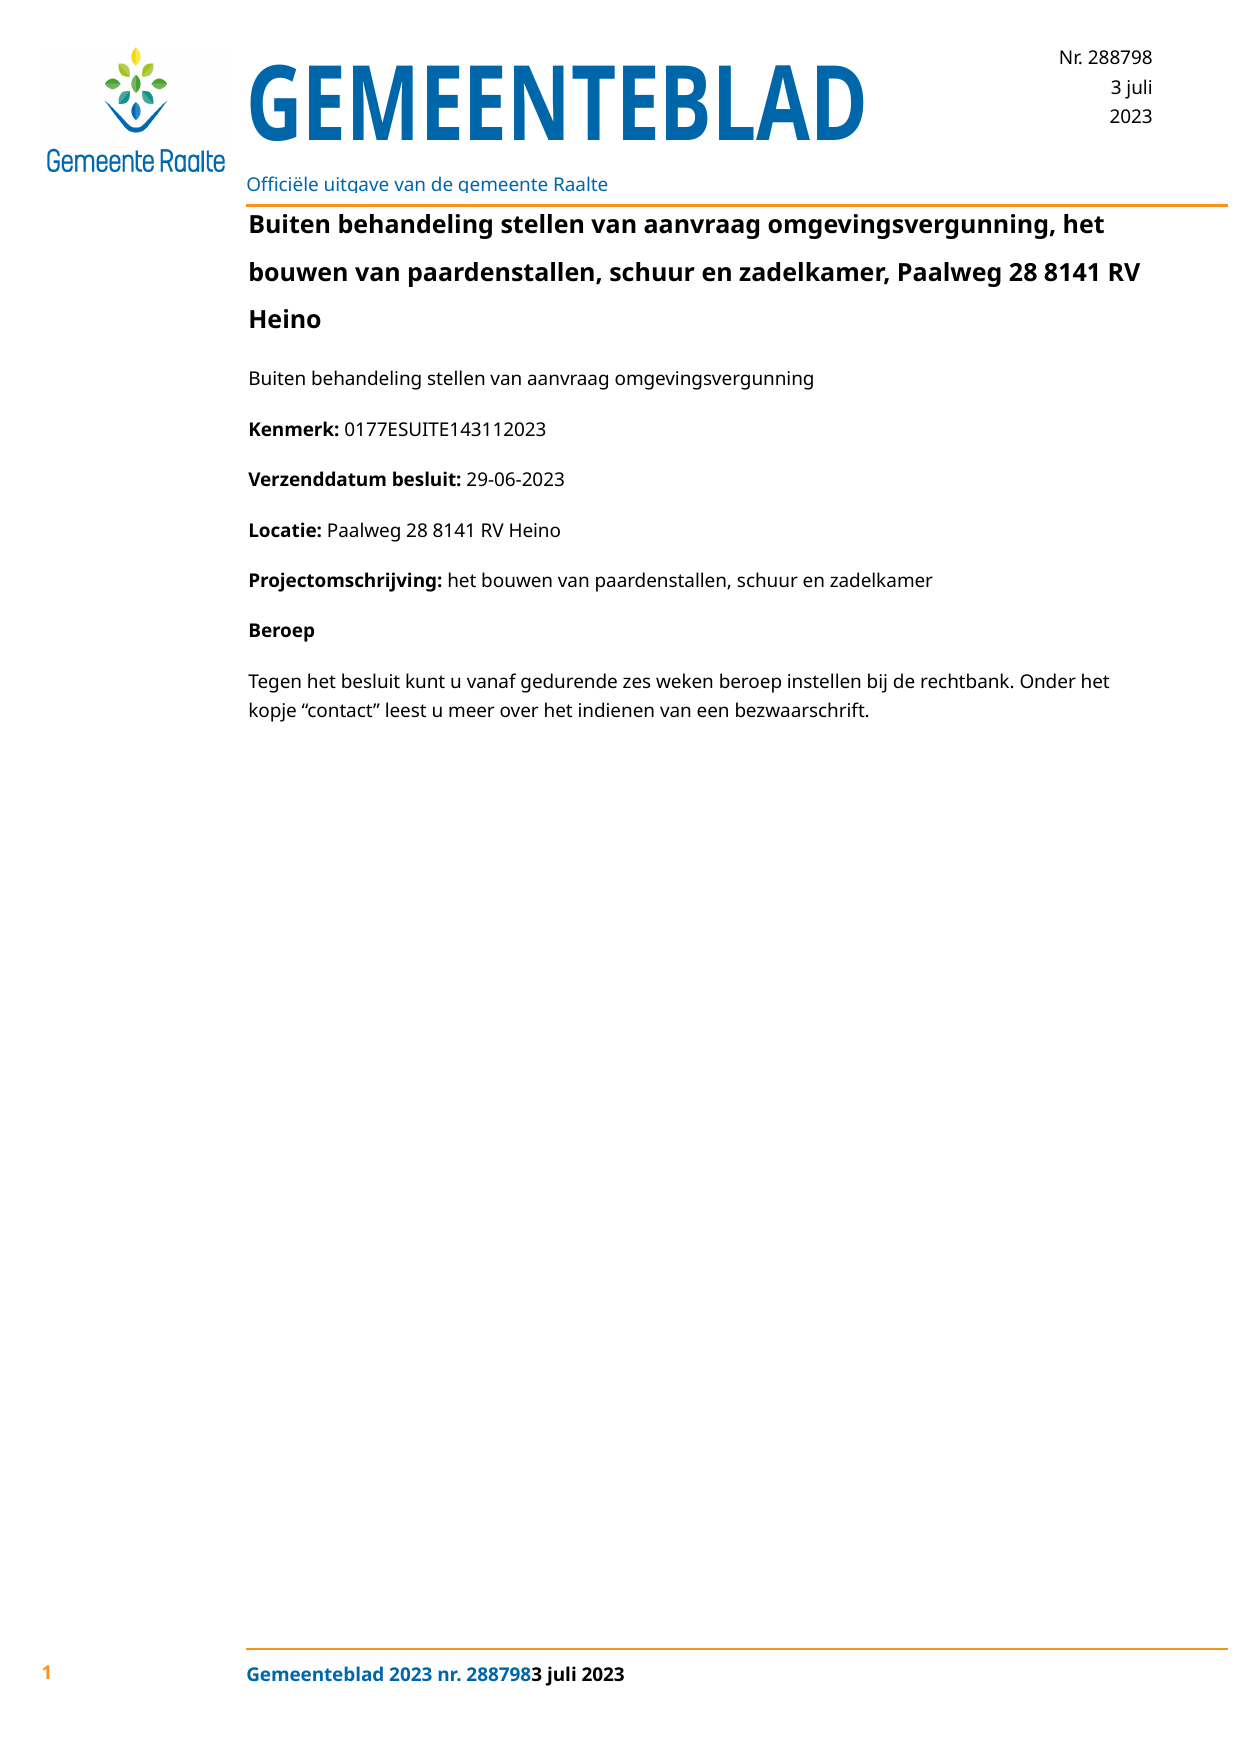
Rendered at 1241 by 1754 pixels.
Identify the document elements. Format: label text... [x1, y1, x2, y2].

text Verzenddatum besluit: 29-06-2023 [248, 466, 1152, 492]
text Projectomschrijving: het bouwen van paardenstallen, schuur en zadelkamer [248, 567, 1152, 593]
text Buiten behandeling stellen van aanvraag omgevingsvergunning, het bouwen van paardenstallen, schuur en zadelkamer, Paalweg 28 8141 RV Heino [248, 207, 1152, 336]
text Tegen het besluit kunt u vanaf gedurende zes weken beroep instellen bij de rechtbank. Onder het kopje “contact” leest u meer over het indienen van een bezwaarschrift. [248, 668, 1152, 723]
text Kenmerk: 0177ESUITE143112023 [248, 416, 1152, 442]
text Locatie: Paalweg 28 8141 RV Heino [248, 517, 1152, 542]
text Buiten behandeling stellen van aanvraag omgevingsvergunning [248, 366, 1152, 391]
picture [41, 47, 231, 172]
text Beroep [248, 618, 1152, 643]
